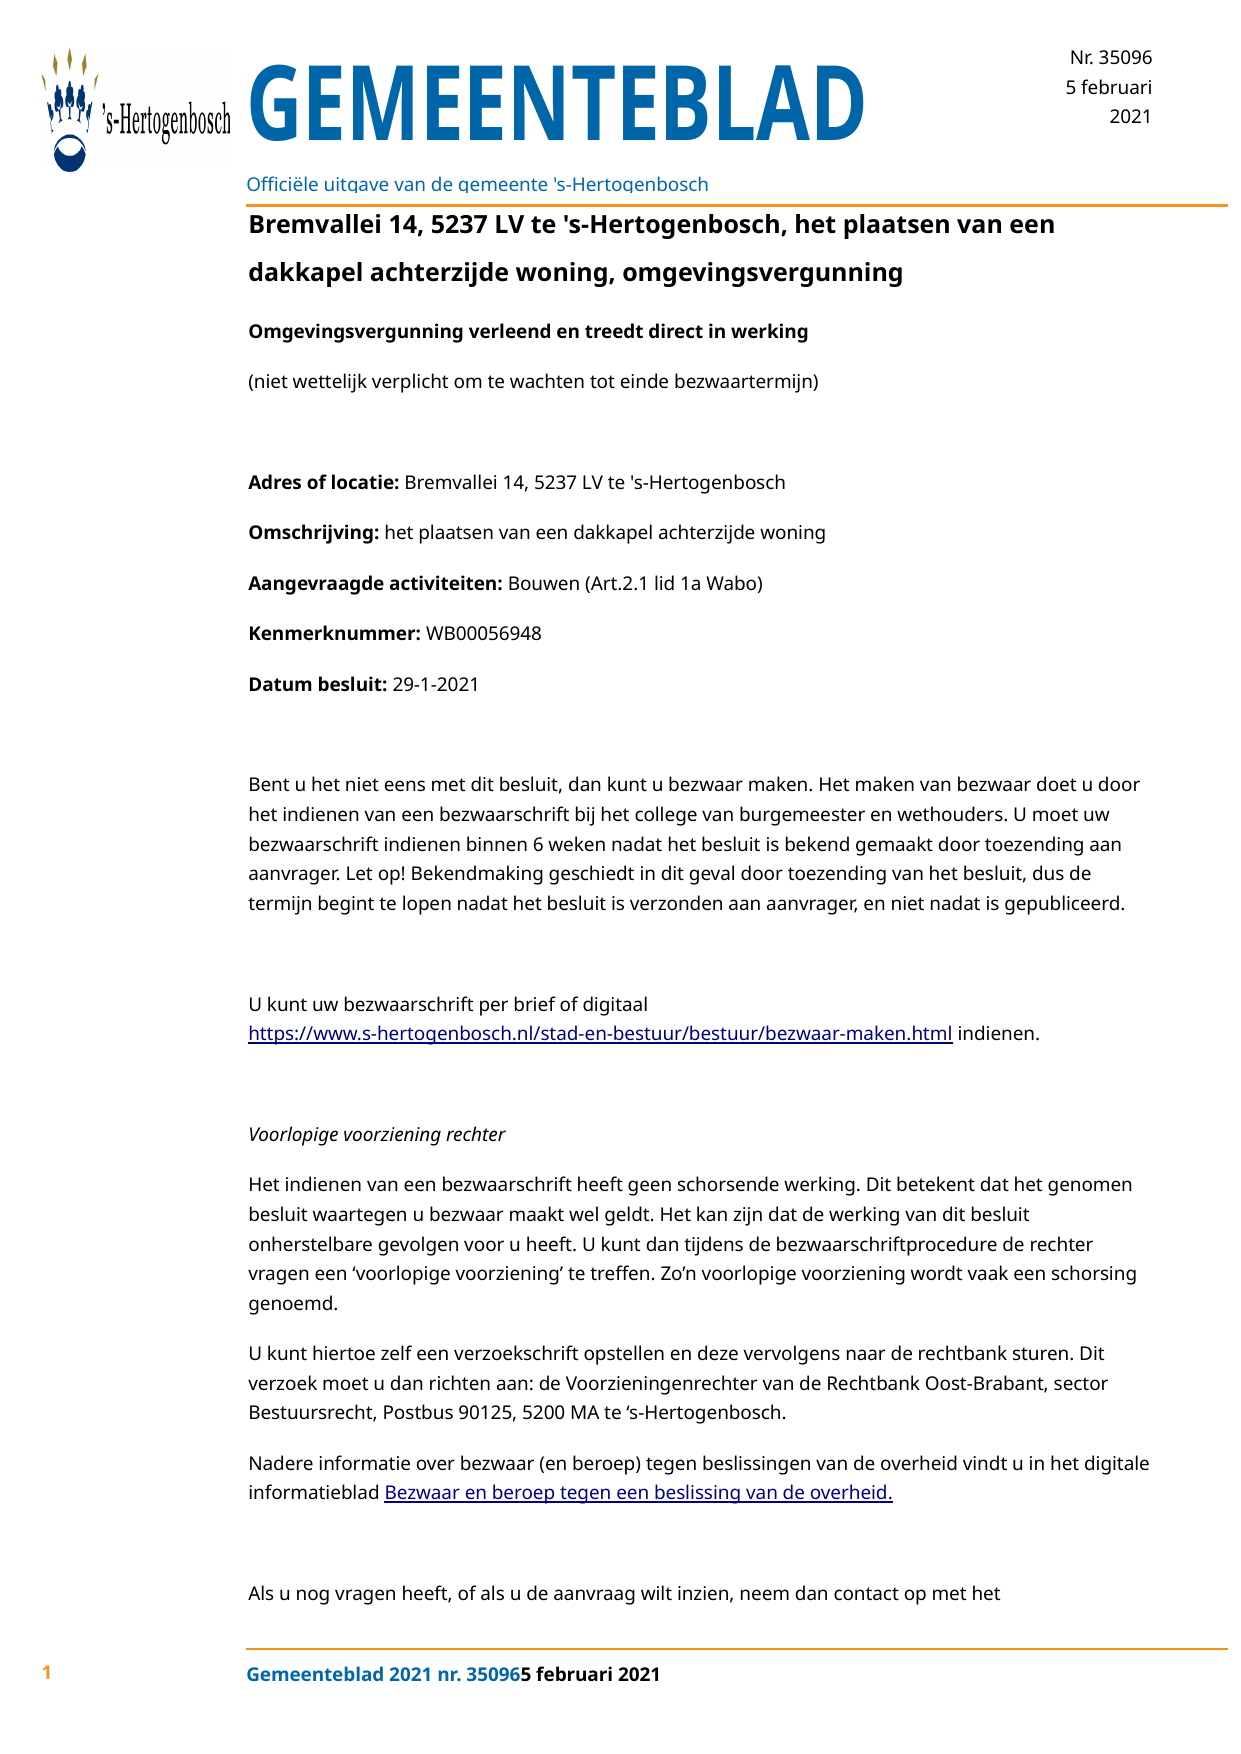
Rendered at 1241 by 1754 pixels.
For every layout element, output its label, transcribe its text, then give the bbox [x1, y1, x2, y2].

text Nadere informatie over bezwaar (en beroep) tegen beslissingen van de overheid vindt u in het digitale informatieblad Bezwaar en beroep tegen een beslissing van de overheid. [248, 1450, 1152, 1505]
picture [41, 47, 231, 172]
text (niet wettelijk verplicht om te wachten tot einde bezwaartermijn) [248, 368, 1152, 394]
text U kunt uw bezwaarschrift per brief of digitaal https://www.s-hertogenbosch.nl/stad-en-bestuur/bestuur/bezwaar-maken.html indienen. [248, 991, 1152, 1046]
text Adres of locatie: Bremvallei 14, 5237 LV te 's-Hertogenbosch [248, 469, 1152, 495]
text Voorlopige voorziening rechter [248, 1121, 1152, 1147]
text Omschrijving: het plaatsen van een dakkapel achterzijde woning [248, 519, 1152, 545]
text Als u nog vragen heeft, of als u de aanvraag wilt inzien, neem dan contact op met het [248, 1580, 1152, 1606]
text U kunt hiertoe zelf een verzoekschrift opstellen en deze vervolgens naar de rechtbank sturen. Dit verzoek moet u dan richten aan: de Voorzieningenrechter van de Rechtbank Oost-Brabant, sector Bestuursrecht, Postbus 90125, 5200 MA te ‘s-Hertogenbosch. [248, 1340, 1152, 1425]
text Bent u het niet eens met dit besluit, dan kunt u bezwaar maken. Het maken van bezwaar doet u door het indienen van een bezwaarschrift bij het college van burgemeester en wethouders. U moet uw bezwaarschrift indienen binnen 6 weken nadat het besluit is bekend gemaakt door toezending aan aanvrager. Let op! Bekendmaking geschiedt in dit geval door toezending van het besluit, dus de termijn begint te lopen nadat het besluit is verzonden aan aanvrager, en niet nadat is gepubliceerd. [248, 772, 1152, 916]
text Kenmerknummer: WB00056948 [248, 620, 1152, 646]
text Bremvallei 14, 5237 LV te 's-Hertogenbosch, het plaatsen van een dakkapel achterzijde woning, omgevingsvergunning [248, 207, 1152, 288]
text Datum besluit: 29-1-2021 [248, 671, 1152, 697]
text Aangevraagde activiteiten: Bouwen (Art.2.1 lid 1a Wabo) [248, 570, 1152, 596]
text Het indienen van een bezwaarschrift heeft geen schorsende werking. Dit betekent dat het genomen besluit waartegen u bezwaar maakt wel geldt. Het kan zijn dat de werking van dit besluit onherstelbare gevolgen voor u heeft. U kunt dan tijdens de bezwaarschriftprocedure de rechter vragen een ‘voorlopige voorziening’ te treffen. Zo’n voorlopige voorziening wordt vaak een schorsing genoemd. [248, 1172, 1152, 1316]
text Omgevingsvergunning verleend en treedt direct in werking [248, 318, 1152, 344]
